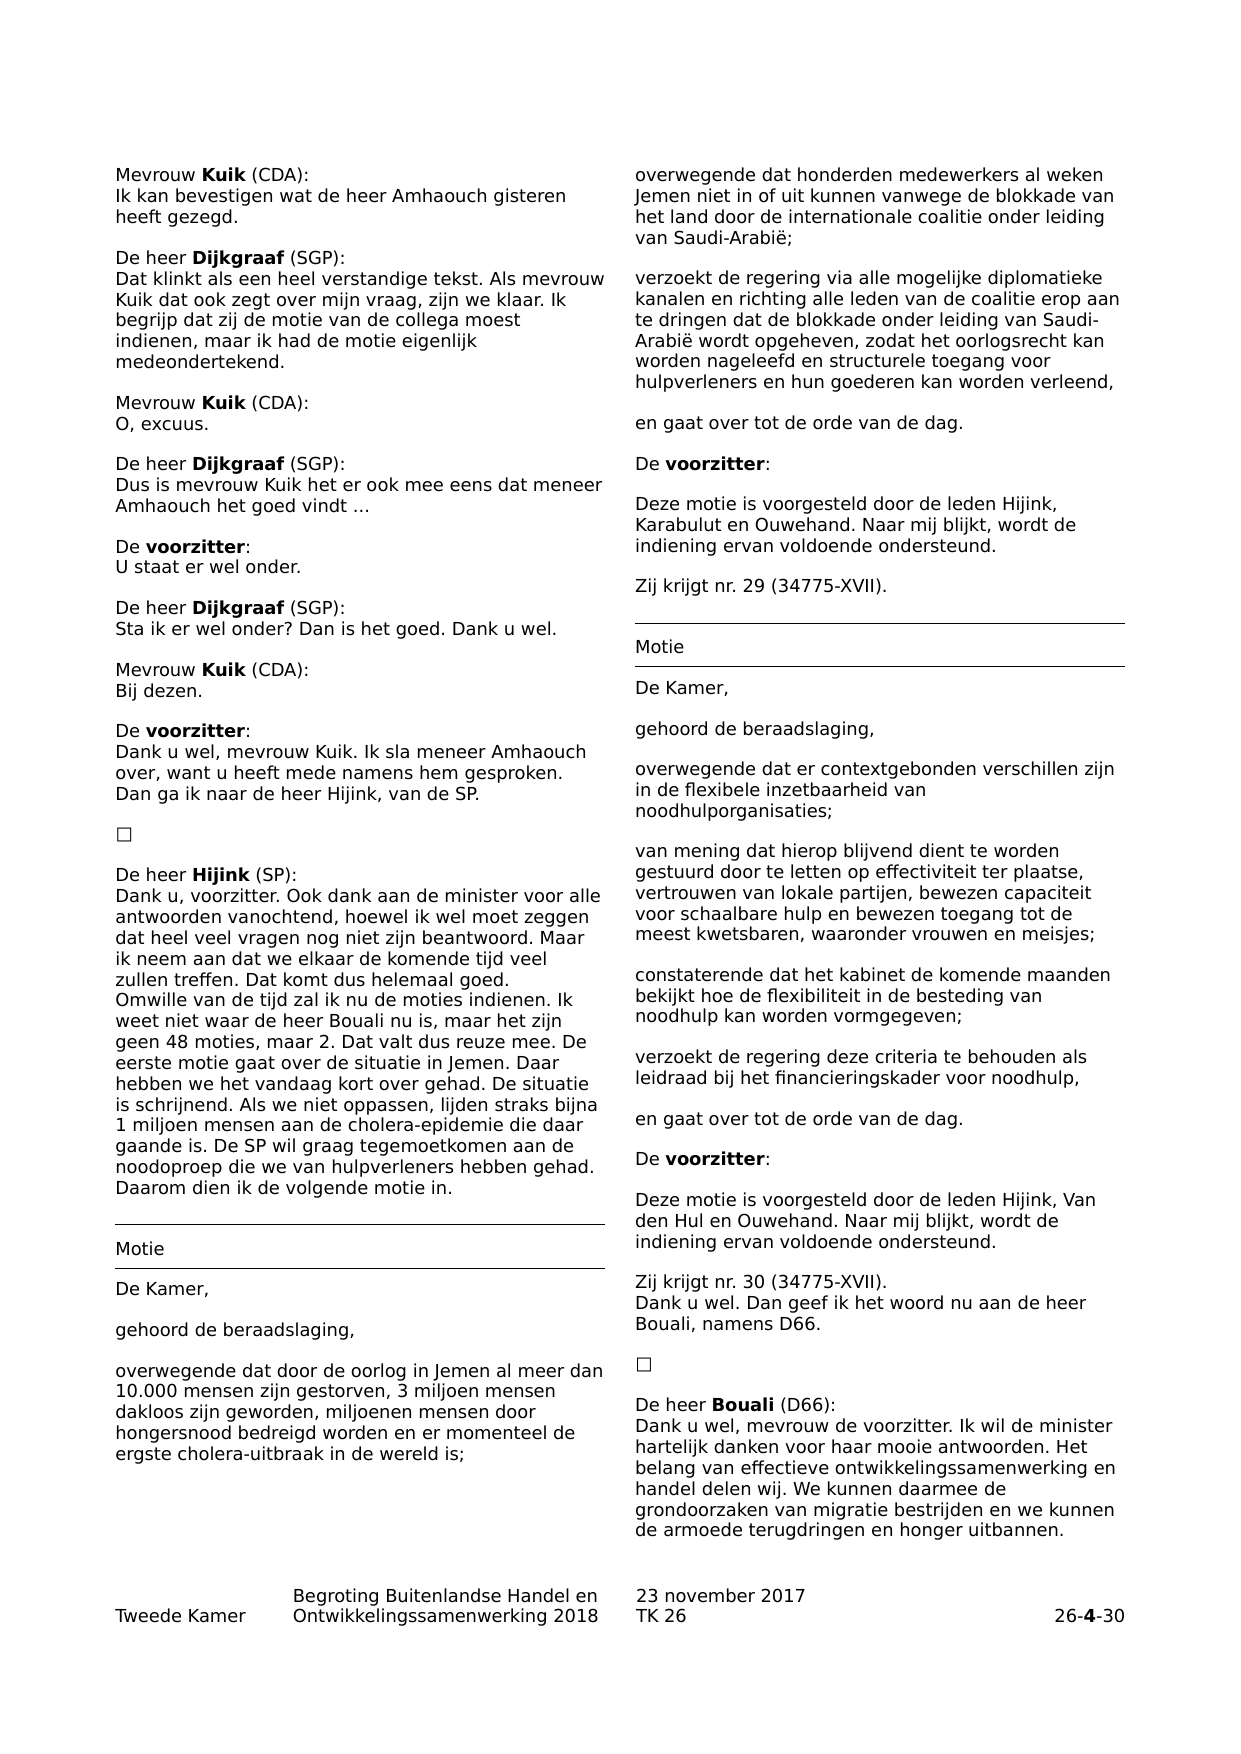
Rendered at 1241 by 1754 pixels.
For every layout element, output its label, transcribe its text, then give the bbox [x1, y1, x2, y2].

text ⬜ [115, 824, 605, 845]
text Mevrouw Kuik (CDA): [115, 660, 605, 680]
text van mening dat hierop blijvend dient te worden gestuurd door te letten op effectiviteit ter plaatse, vertrouwen van lokale partijen, bewezen capaciteit voor schaalbare hulp en bewezen toegang tot de meest kwetsbaren, waaronder vrouwen en meisjes; [635, 841, 1125, 945]
text Deze motie is voorgesteld door de leden Hijink, Karabulut en Ouwehand. Naar mij blijkt, wordt de indiening ervan voldoende ondersteund. [635, 494, 1125, 556]
text De heer Dijkgraaf (SGP): [115, 248, 605, 268]
text De voorzitter: [635, 453, 1125, 474]
text Mevrouw Kuik (CDA): [115, 165, 605, 186]
text Ik kan bevestigen wat de heer Amhaouch gisteren heeft gezegd. [115, 186, 605, 228]
text Deze motie is voorgesteld door de leden Hijink, Van den Hul en Ouwehand. Naar mij blijkt, wordt de indiening ervan voldoende ondersteund. [635, 1190, 1125, 1252]
text Dank u wel, mevrouw Kuik. Ik sla meneer Amhaouch over, want u heeft mede namens hem gesproken. Dan ga ik naar de heer Hijink, van de SP. [115, 742, 605, 804]
text Dank u wel. Dan geef ik het woord nu aan de heer Bouali, namens D66. [635, 1293, 1125, 1334]
text ⬜ [635, 1354, 1125, 1375]
text en gaat over tot de orde van de dag. [635, 413, 1125, 433]
text Dat klinkt als een heel verstandige tekst. Als mevrouw Kuik dat ook zegt over mijn vraag, zijn we klaar. Ik begrijp dat zij de motie van de collega moest indienen, maar ik had de motie eigenlijk medeondertekend. [115, 268, 605, 373]
text Bij dezen. [115, 680, 605, 701]
text Dus is mevrouw Kuik het er ook mee eens dat meneer Amhaouch het goed vindt ... [115, 475, 605, 517]
text Dank u wel, mevrouw de voorzitter. Ik wil de minister hartelijk danken voor haar mooie antwoorden. Het belang van effectieve ontwikkelingssamenwerking en handel delen wij. We kunnen daarmee de grondoorzaken van migratie bestrijden en we kunnen de armoede terugdringen en honger uitbannen. [635, 1416, 1125, 1541]
text en gaat over tot de orde van de dag. [635, 1108, 1125, 1129]
text De heer Dijkgraaf (SGP): [115, 454, 605, 475]
text De voorzitter: [115, 537, 605, 557]
text overwegende dat door de oorlog in Jemen al meer dan 10.000 mensen zijn gestorven, 3 miljoen mensen dakloos zijn geworden, miljoenen mensen door hongersnood bedreigd worden en er momenteel de ergste cholera-uitbraak in de wereld is; [115, 1361, 605, 1464]
text De voorzitter: [115, 721, 605, 742]
text Omwille van de tijd zal ik nu de moties indienen. Ik weet niet waar de heer Bouali nu is, maar het zijn geen 48 moties, maar 2. Dat valt dus reuze mee. De eerste motie gaat over de situatie in Jemen. Daar hebben we het vandaag kort over gehad. De situatie is schrijnend. Als we niet oppassen, lijden straks bijna 1 miljoen mensen aan de cholera-epidemie die daar gaande is. De SP wil graag tegemoetkomen aan de noodoproep die we van hulpverleners hebben gehad. Daarom dien ik de volgende motie in. [115, 990, 605, 1198]
text Dank u, voorzitter. Ook dank aan de minister voor alle antwoorden vanochtend, hoewel ik wel moet zeggen dat heel veel vragen nog niet zijn beantwoord. Maar ik neem aan dat we elkaar de komende tijd veel zullen treffen. Dat komt dus helemaal goed. [115, 886, 605, 990]
text overwegende dat honderden medewerkers al weken Jemen niet in of uit kunnen vanwege de blokkade van het land door de internationale coalitie onder leiding van Saudi-Arabië; [635, 165, 1125, 248]
text Motie [115, 1238, 605, 1259]
text gehoord de beraadslaging, [115, 1320, 605, 1341]
text Motie [635, 637, 1125, 658]
text verzoekt de regering via alle mogelijke diplomatieke kanalen en richting alle leden van de coalitie erop aan te dringen dat de blokkade onder leiding van Saudi-Arabië wordt opgeheven, zodat het oorlogsrecht kan worden nageleefd en structurele toegang voor hulpverleners en hun goederen kan worden verleend, [635, 268, 1125, 393]
text gehoord de beraadslaging, [635, 718, 1125, 739]
text O, excuus. [115, 413, 605, 434]
text De Kamer, [635, 678, 1125, 698]
text Zij krijgt nr. 29 (34775-XVII). [635, 576, 1125, 597]
text overwegende dat er contextgebonden verschillen zijn in de flexibele inzetbaarheid van noodhulporganisaties; [635, 759, 1125, 821]
text Zij krijgt nr. 30 (34775-XVII). [635, 1272, 1125, 1293]
text verzoekt de regering deze criteria te behouden als leidraad bij het financieringskader voor noodhulp, [635, 1047, 1125, 1088]
text De heer Dijkgraaf (SGP): [115, 598, 605, 619]
text Mevrouw Kuik (CDA): [115, 393, 605, 413]
text Sta ik er wel onder? Dan is het goed. Dank u wel. [115, 619, 605, 640]
text De Kamer, [115, 1279, 605, 1300]
text De heer Hijink (SP): [115, 865, 605, 886]
text De voorzitter: [635, 1149, 1125, 1170]
text De heer Bouali (D66): [635, 1395, 1125, 1416]
text U staat er wel onder. [115, 557, 605, 578]
text constaterende dat het kabinet de komende maanden bekijkt hoe de flexibiliteit in de besteding van noodhulp kan worden vormgegeven; [635, 965, 1125, 1027]
